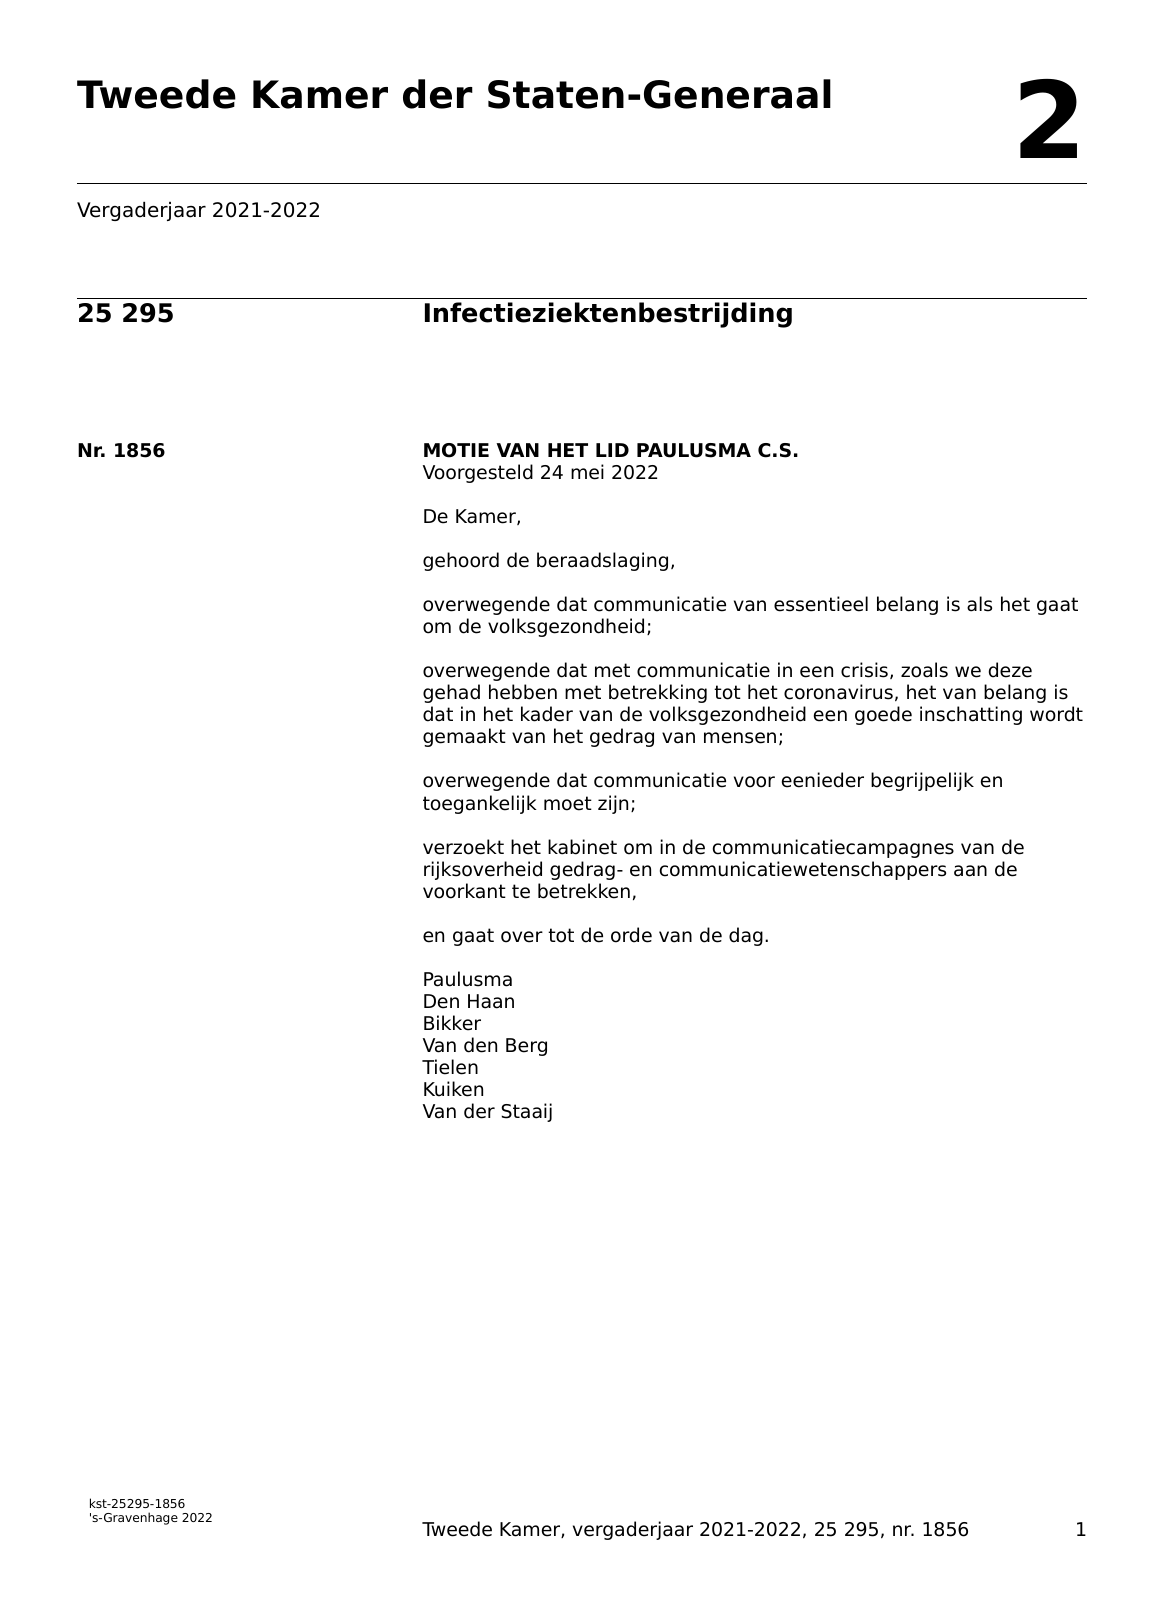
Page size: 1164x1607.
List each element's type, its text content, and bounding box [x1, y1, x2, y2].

text overwegende dat met communicatie in een crisis, zoals we deze gehad hebben met betrekking tot het coronavirus, het van belang is dat in het kader van de volksgezondheid een goede inschatting wordt gemaakt van het gedrag van mensen; [422, 660, 1087, 748]
subtitle 25 295 Infectieziektenbestrijding [77, 299, 1087, 329]
text Den Haan [422, 991, 1087, 1013]
text gehoord de beraadslaging, [422, 550, 1087, 572]
text Kuiken [422, 1079, 1087, 1101]
text Voorgesteld 24 mei 2022 [422, 462, 1087, 484]
text De Kamer, [422, 506, 1087, 528]
text en gaat over tot de orde van de dag. [422, 925, 1087, 947]
text Van der Staaij [422, 1101, 1087, 1123]
text kst-25295-1856 [88, 1497, 323, 1511]
text Van den Berg [422, 1035, 1087, 1057]
text Bikker [422, 1013, 1087, 1035]
table_header Tweede Kamer der Staten-Generaal [77, 59, 886, 183]
subtitle Nr. 1856 MOTIE VAN HET LID PAULUSMA C.S. [77, 440, 1087, 462]
text overwegende dat communicatie voor eenieder begrijpelijk en toegankelijk moet zijn; [422, 770, 1087, 814]
text verzoekt het kabinet om in de communicatiecampagnes van de rijksoverheid gedrag- en communicatiewetenschappers aan de voorkant te betrekken, [422, 837, 1087, 902]
table_cell Vergaderjaar 2021-2022 [77, 184, 1087, 298]
text Paulusma [422, 969, 1087, 991]
table_header 2 [886, 59, 1087, 183]
text Tielen [422, 1057, 1087, 1079]
text overwegende dat communicatie van essentieel belang is als het gaat om de volksgezondheid; [422, 594, 1087, 638]
text 's-Gravenhage 2022 [88, 1511, 323, 1525]
